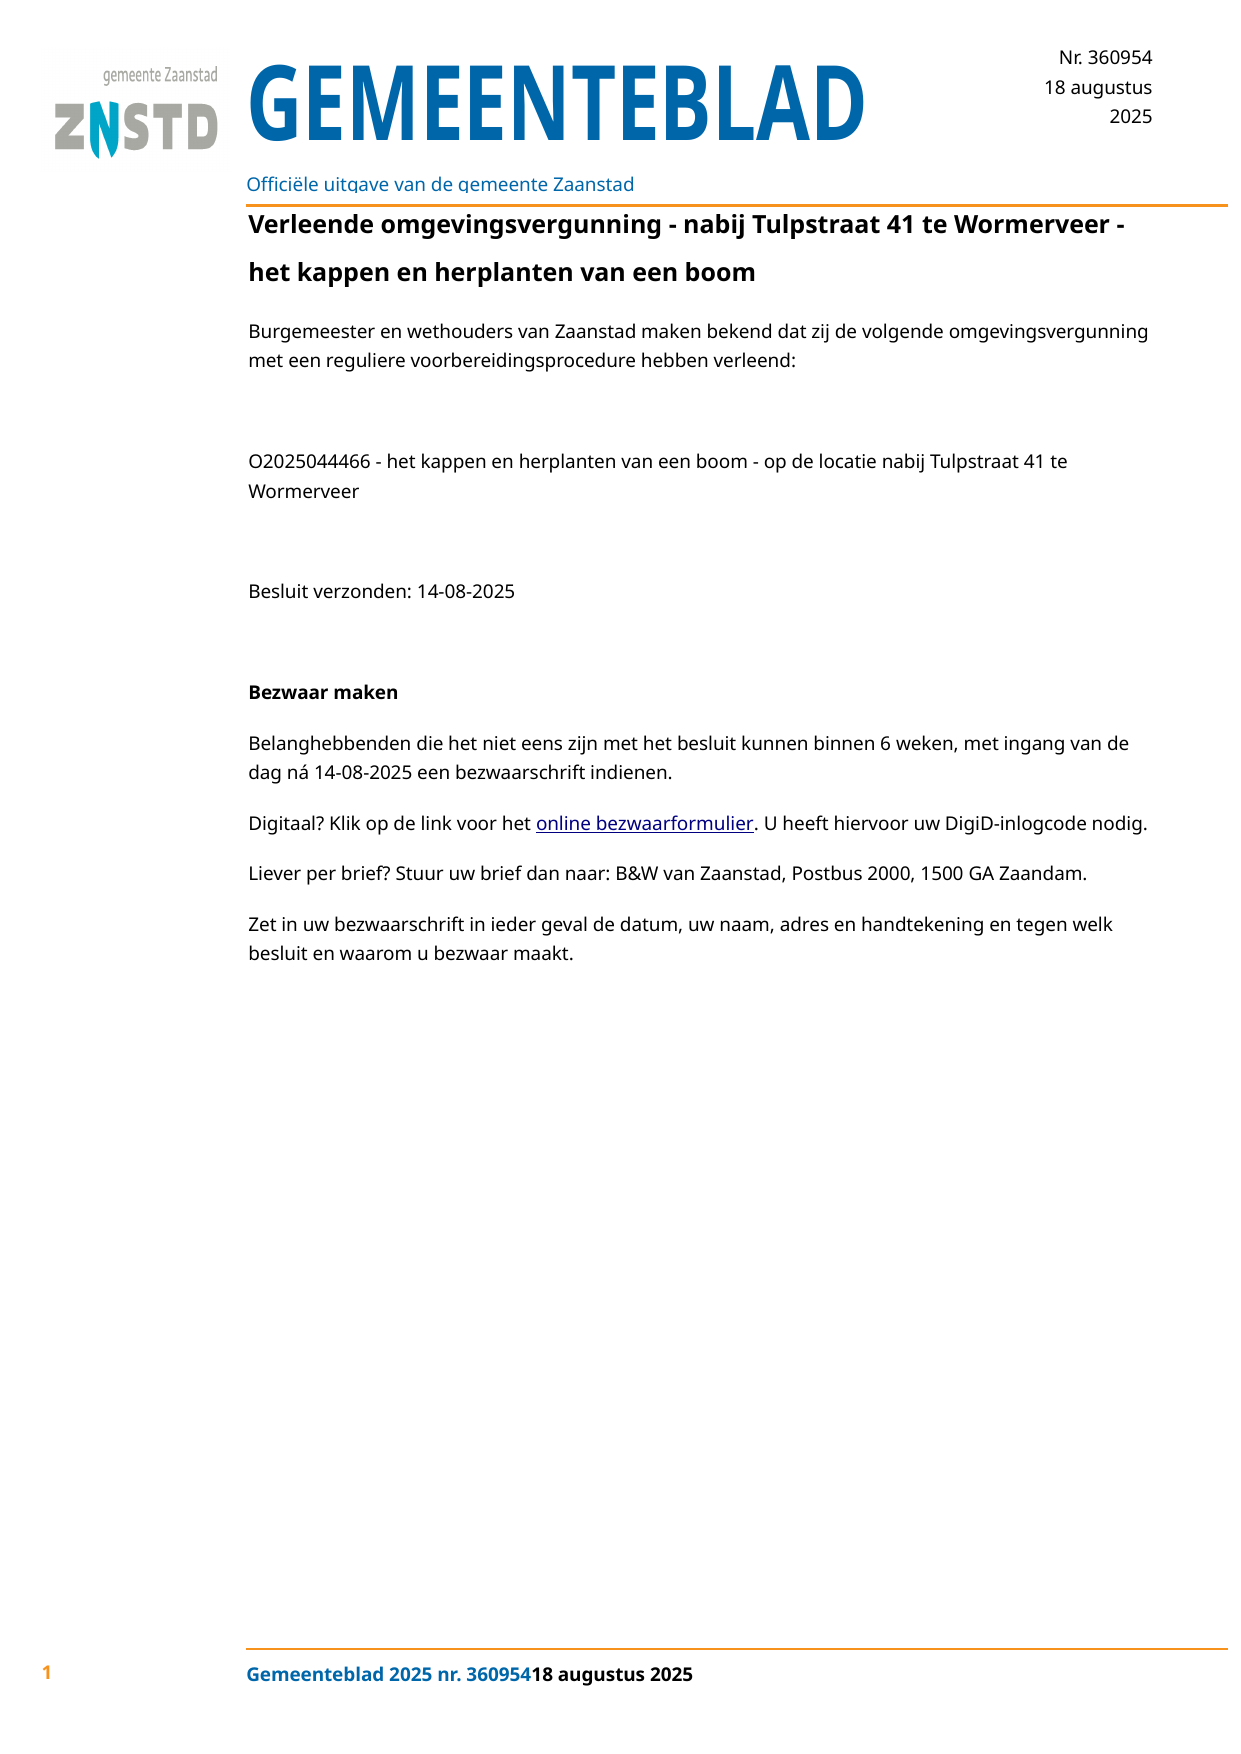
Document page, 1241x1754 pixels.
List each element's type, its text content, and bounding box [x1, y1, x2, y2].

text Belanghebbenden die het niet eens zijn met het besluit kunnen binnen 6 weken, met ingang van de dag ná 14-08-2025 een bezwaarschrift indienen. [248, 730, 1152, 785]
text Zet in uw bezwaarschrift in ieder geval de datum, uw naam, adres en handtekening en tegen welk besluit en waarom u bezwaar maakt. [248, 911, 1152, 966]
text Bezwaar maken [248, 679, 1152, 705]
picture [41, 47, 231, 172]
text Burgemeester en wethouders van Zaanstad maken bekend dat zij de volgende omgevingsvergunning met een reguliere voorbereidingsprocedure hebben verleend: [248, 318, 1152, 373]
text Liever per brief? Stuur uw brief dan naar: B&W van Zaanstad, Postbus 2000, 1500 GA Zaandam. [248, 860, 1152, 886]
text Verleende omgevingsvergunning - nabij Tulpstraat 41 te Wormerveer - het kappen en herplanten van een boom [248, 207, 1152, 288]
text O2025044466 - het kappen en herplanten van een boom - op de locatie nabij Tulpstraat 41 te Wormerveer [248, 448, 1152, 504]
text Digitaal? Klik op de link voor het online bezwaarformulier. U heeft hiervoor uw DigiD-inlogcode nodig. [248, 810, 1152, 836]
text Besluit verzonden: 14-08-2025 [248, 579, 1152, 604]
